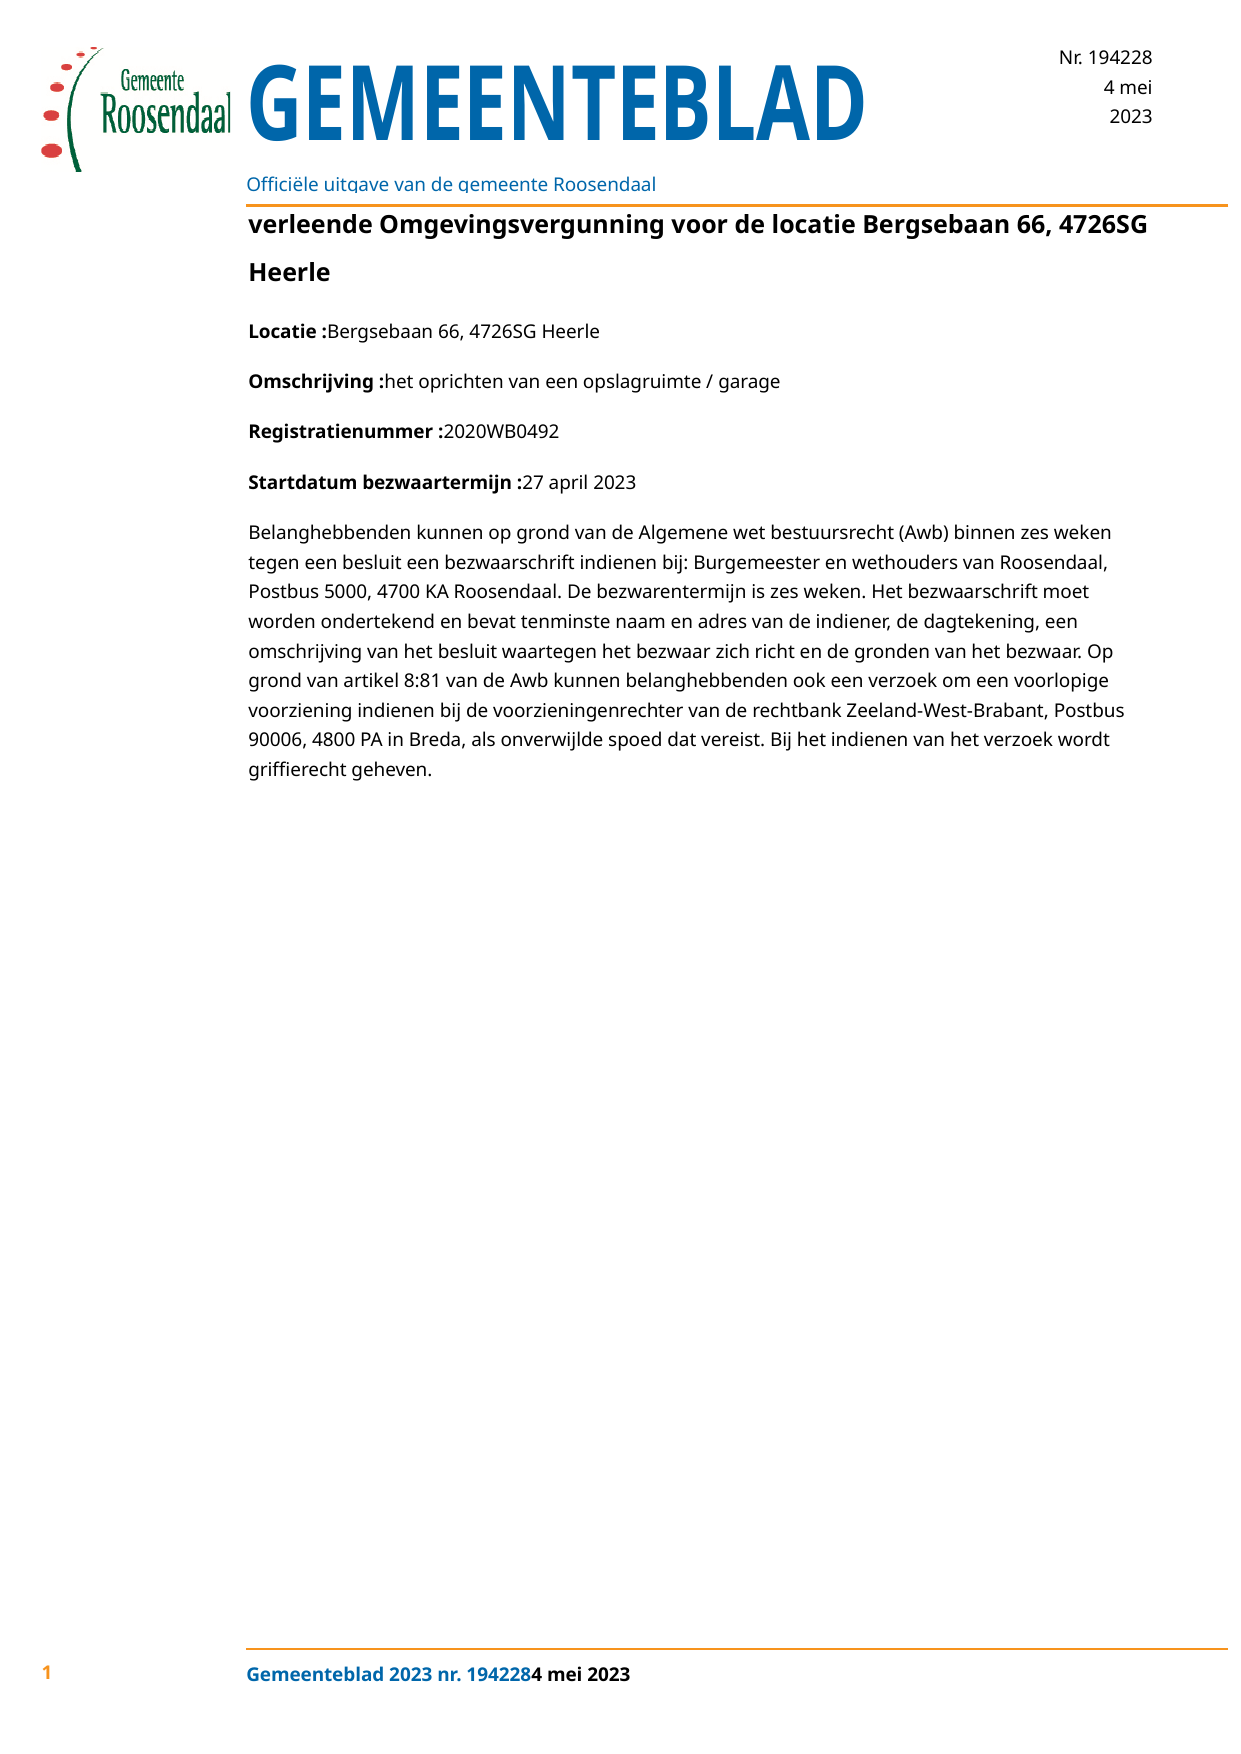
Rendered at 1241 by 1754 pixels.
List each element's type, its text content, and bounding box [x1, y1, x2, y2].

text verleende Omgevingsvergunning voor de locatie Bergsebaan 66, 4726SG Heerle [248, 207, 1152, 288]
text Locatie :Bergsebaan 66, 4726SG Heerle [248, 318, 1152, 344]
picture [41, 47, 231, 172]
text Registratienummer :2020WB0492 [248, 419, 1152, 444]
text Belanghebbenden kunnen op grond van de Algemene wet bestuursrecht (Awb) binnen zes weken tegen een besluit een bezwaarschrift indienen bij: Burgemeester en wethouders van Roosendaal, Postbus 5000, 4700 KA Roosendaal. De bezwarentermijn is zes weken. Het bezwaarschrift moet worden ondertekend en bevat tenminste naam en adres van de indiener, de dagtekening, een omschrijving van het besluit waartegen het bezwaar zich richt en de gronden van het bezwaar. Op grond van artikel 8:81 van de Awb kunnen belanghebbenden ook een verzoek om een voorlopige voorziening indienen bij de voorzieningenrechter van de rechtbank Zeeland-West-Brabant, Postbus 90006, 4800 PA in Breda, als onverwijlde spoed dat vereist. Bij het indienen van het verzoek wordt griffierecht geheven. [248, 519, 1152, 782]
text Startdatum bezwaartermijn :27 april 2023 [248, 469, 1152, 495]
text Omschrijving :het oprichten van een opslagruimte / garage [248, 368, 1152, 394]
